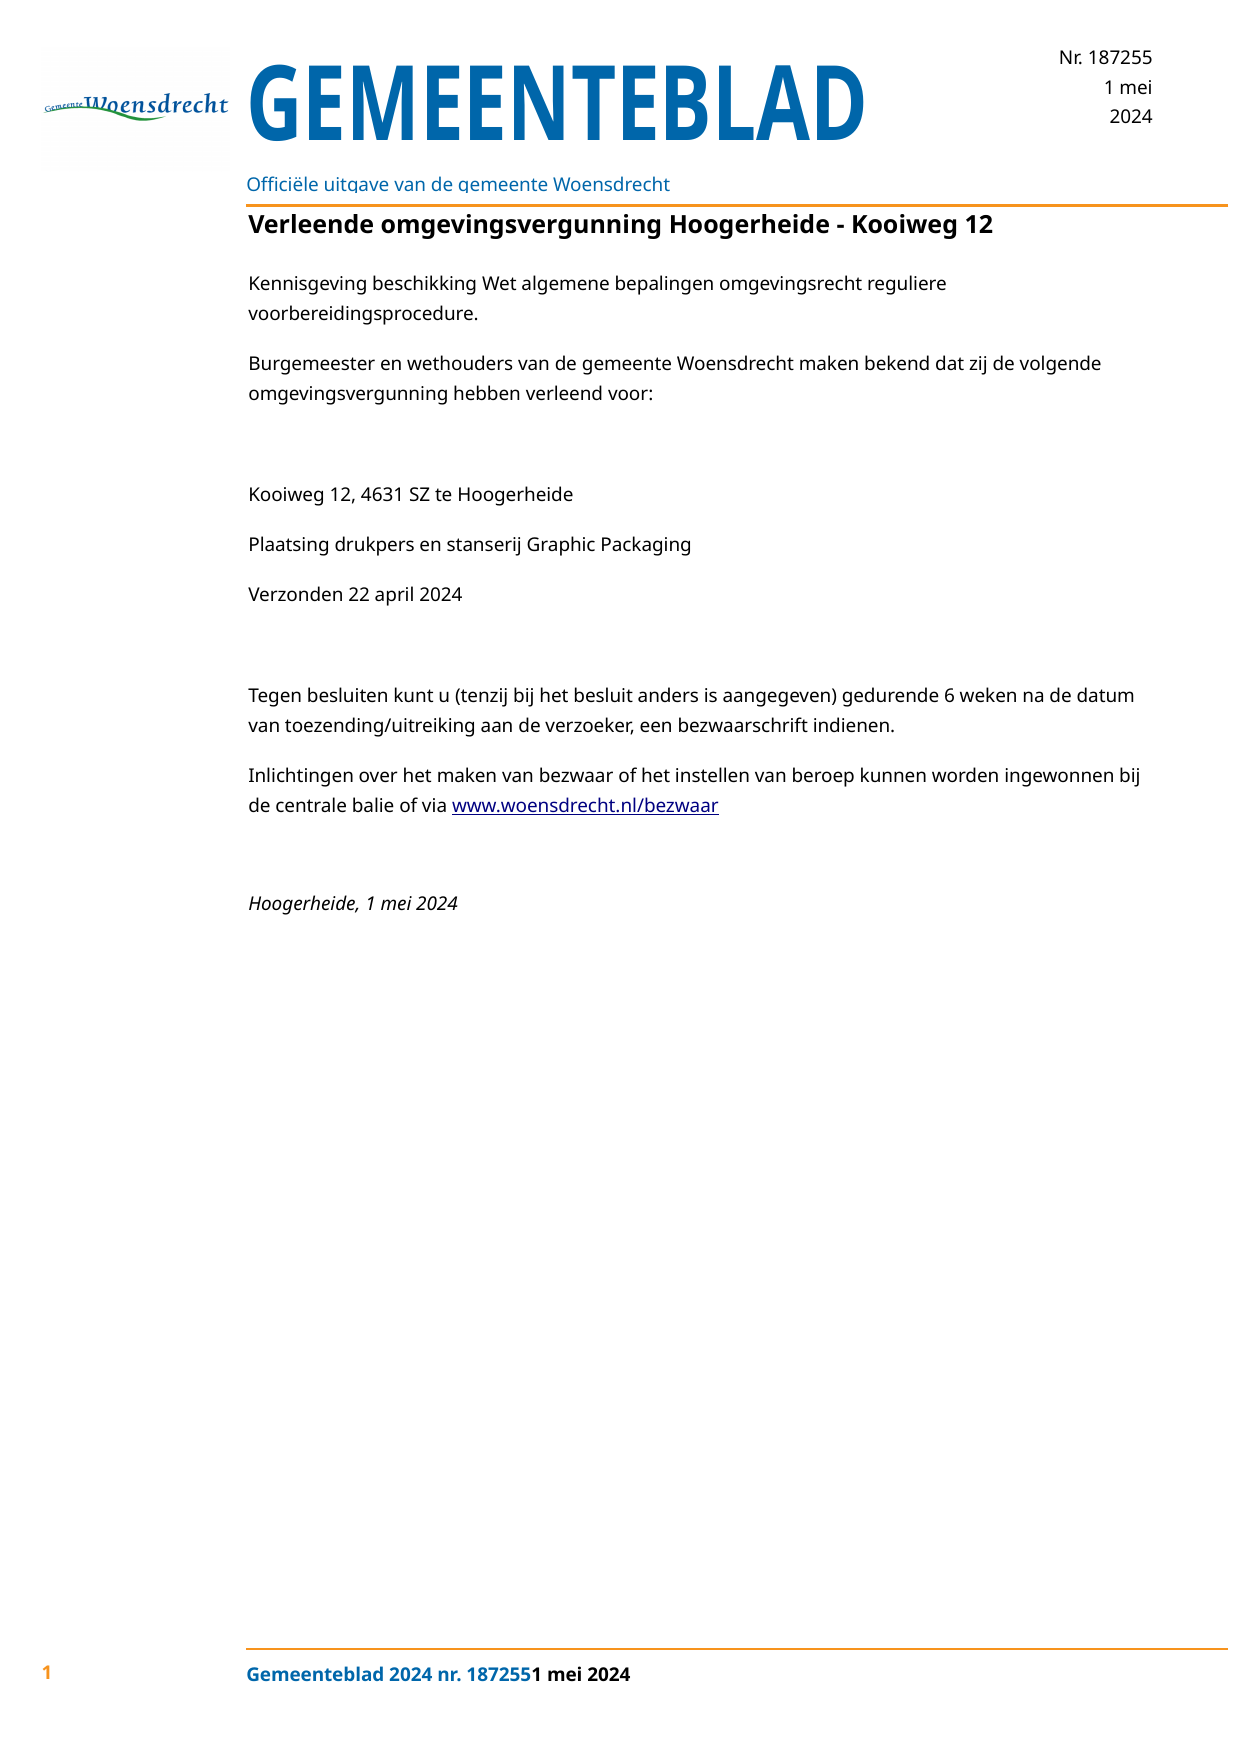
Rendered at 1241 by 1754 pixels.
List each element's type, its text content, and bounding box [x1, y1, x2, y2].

text Kooiweg 12, 4631 SZ te Hoogerheide [248, 481, 1152, 506]
text Verzonden 22 april 2024 [248, 582, 1152, 607]
picture [41, 47, 231, 172]
text Inlichtingen over het maken van bezwaar of het instellen van beroep kunnen worden ingewonnen bij de centrale balie of via www.woensdrecht.nl/bezwaar [248, 762, 1152, 818]
text Hoogerheide, 1 mei 2024 [248, 890, 1152, 916]
text Burgemeester en wethouders van de gemeente Woensdrecht maken bekend dat zij de volgende omgevingsvergunning hebben verleend voor: [248, 350, 1152, 406]
text Verleende omgevingsvergunning Hoogerheide - Kooiweg 12 [248, 207, 1152, 241]
text Plaatsing drukpers en stanserij Graphic Packaging [248, 531, 1152, 557]
text Kennisgeving beschikking Wet algemene bepalingen omgevingsrecht reguliere voorbereidingsprocedure. [248, 270, 1152, 326]
text Tegen besluiten kunt u (tenzij bij het besluit anders is aangegeven) gedurende 6 weken na de datum van toezending/uitreiking aan de verzoeker, een bezwaarschrift indienen. [248, 682, 1152, 738]
